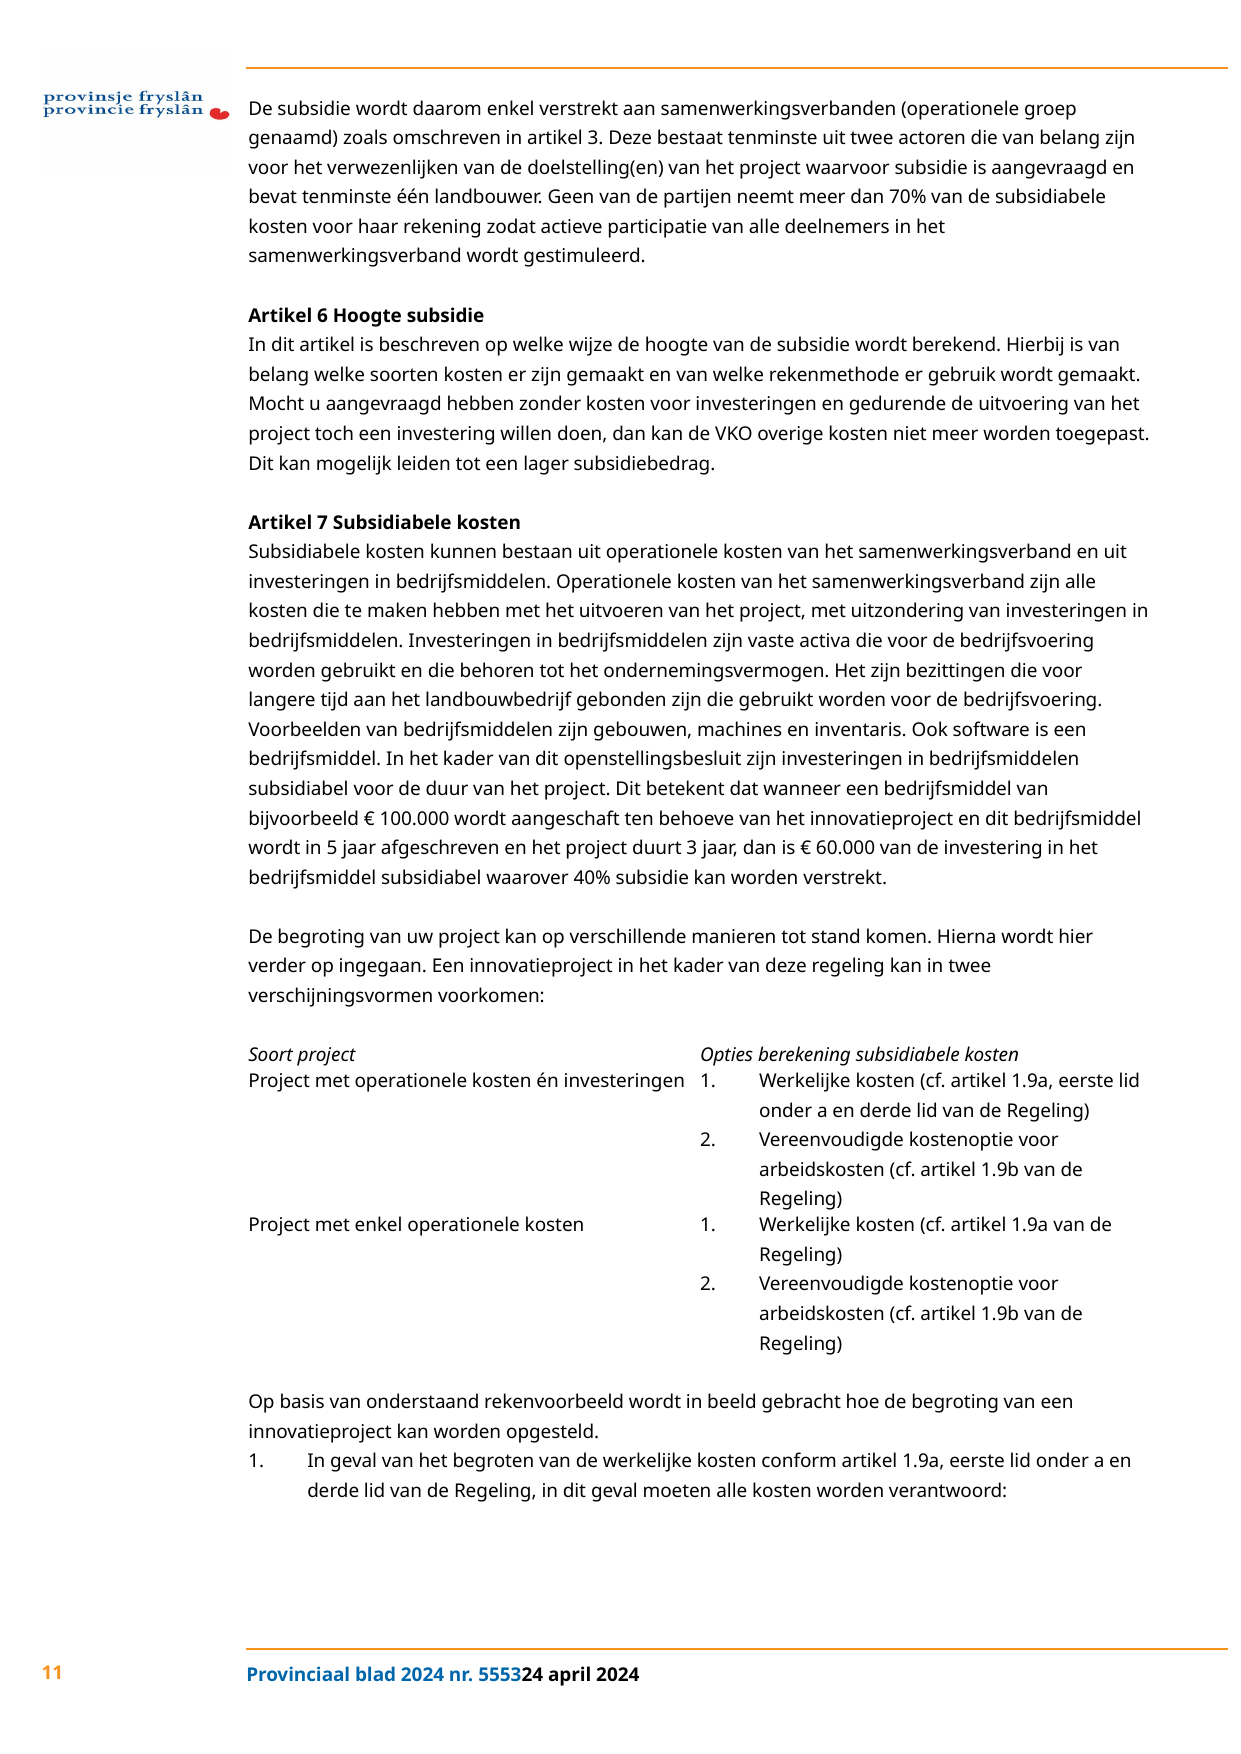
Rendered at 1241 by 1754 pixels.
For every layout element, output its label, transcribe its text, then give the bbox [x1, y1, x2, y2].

table_header Opties berekening subsidiabele kosten [700, 1042, 1152, 1067]
table_cell Project met enkel operationele kosten [248, 1211, 700, 1355]
text De subsidie wordt daarom enkel verstrekt aan samenwerkingsverbanden (operationele groep genaamd) zoals omschreven in artikel 3. Deze bestaat tenminste uit twee actoren die van belang zijn voor het verwezenlijken van de doelstelling(en) van het project waarvoor subsidie is aangevraagd en bevat tenminste één landbouwer. Geen van de partijen neemt meer dan 70% van de subsidiabele kosten voor haar rekening zodat actieve participatie van alle deelnemers in het samenwerkingsverband wordt gestimuleerd. [248, 95, 1152, 268]
table_header Soort project [248, 1042, 700, 1067]
table_cell Project met operationele kosten én investeringen [248, 1067, 700, 1211]
text In dit artikel is beschreven op welke wijze de hoogte van de subsidie wordt berekend. Hierbij is van belang welke soorten kosten er zijn gemaakt en van welke rekenmethode er gebruik wordt gemaakt. Mocht u aangevraagd hebben zonder kosten voor investeringen en gedurende de uitvoering van het project toch een investering willen doen, dan kan de VKO overige kosten niet meer worden toegepast. Dit kan mogelijk leiden tot een lager subsidiebedrag. [248, 331, 1152, 476]
table_cell Werkelijke kosten (cf. artikel 1.9a van de Regeling) Vereenvoudigde kostenoptie voor arbeidskosten (cf. artikel 1.9b van de Regeling) [700, 1211, 1152, 1355]
list In geval van het begroten van de werkelijke kosten conform artikel 1.9a, eerste lid onder a en derde lid van de Regeling, in dit geval moeten alle kosten worden verantwoord: [248, 1447, 1152, 1503]
text Op basis van onderstaand rekenvoorbeeld wordt in beeld gebracht hoe de begroting van een innovatieproject kan worden opgesteld. [248, 1388, 1152, 1443]
text Subsidiabele kosten kunnen bestaan uit operationele kosten van het samenwerkingsverband en uit investeringen in bedrijfsmiddelen. Operationele kosten van het samenwerkingsverband zijn alle kosten die te maken hebben met het uitvoeren van het project, met uitzondering van investeringen in bedrijfsmiddelen. Investeringen in bedrijfsmiddelen zijn vaste activa die voor de bedrijfsvoering worden gebruikt en die behoren tot het ondernemingsvermogen. Het zijn bezittingen die voor langere tijd aan het landbouwbedrijf gebonden zijn die gebruikt worden voor de bedrijfsvoering. Voorbeelden van bedrijfsmiddelen zijn gebouwen, machines en inventaris. Ook software is een bedrijfsmiddel. In het kader van dit openstellingsbesluit zijn investeringen in bedrijfsmiddelen subsidiabel voor de duur van het project. Dit betekent dat wanneer een bedrijfsmiddel van bijvoorbeeld € 100.000 wordt aangeschaft ten behoeve van het innovatieproject en dit bedrijfsmiddel wordt in 5 jaar afgeschreven en het project duurt 3 jaar, dan is € 60.000 van de investering in het bedrijfsmiddel subsidiabel waarover 40% subsidie kan worden verstrekt. [248, 538, 1152, 890]
text Artikel 6 Hoogte subsidie [248, 302, 1152, 328]
text Artikel 7 Subsidiabele kosten [248, 509, 1152, 535]
text De begroting van uw project kan op verschillende manieren tot stand komen. Hierna wordt hier verder op ingegaan. Een innovatieproject in het kader van deze regeling kan in twee verschijningsvormen voorkomen: [248, 923, 1152, 1008]
table_cell Werkelijke kosten (cf. artikel 1.9a, eerste lid onder a en derde lid van de Regeling) Vereenvoudigde kostenoptie voor arbeidskosten (cf. artikel 1.9b van de Regeling) [700, 1067, 1152, 1211]
picture [41, 47, 231, 172]
